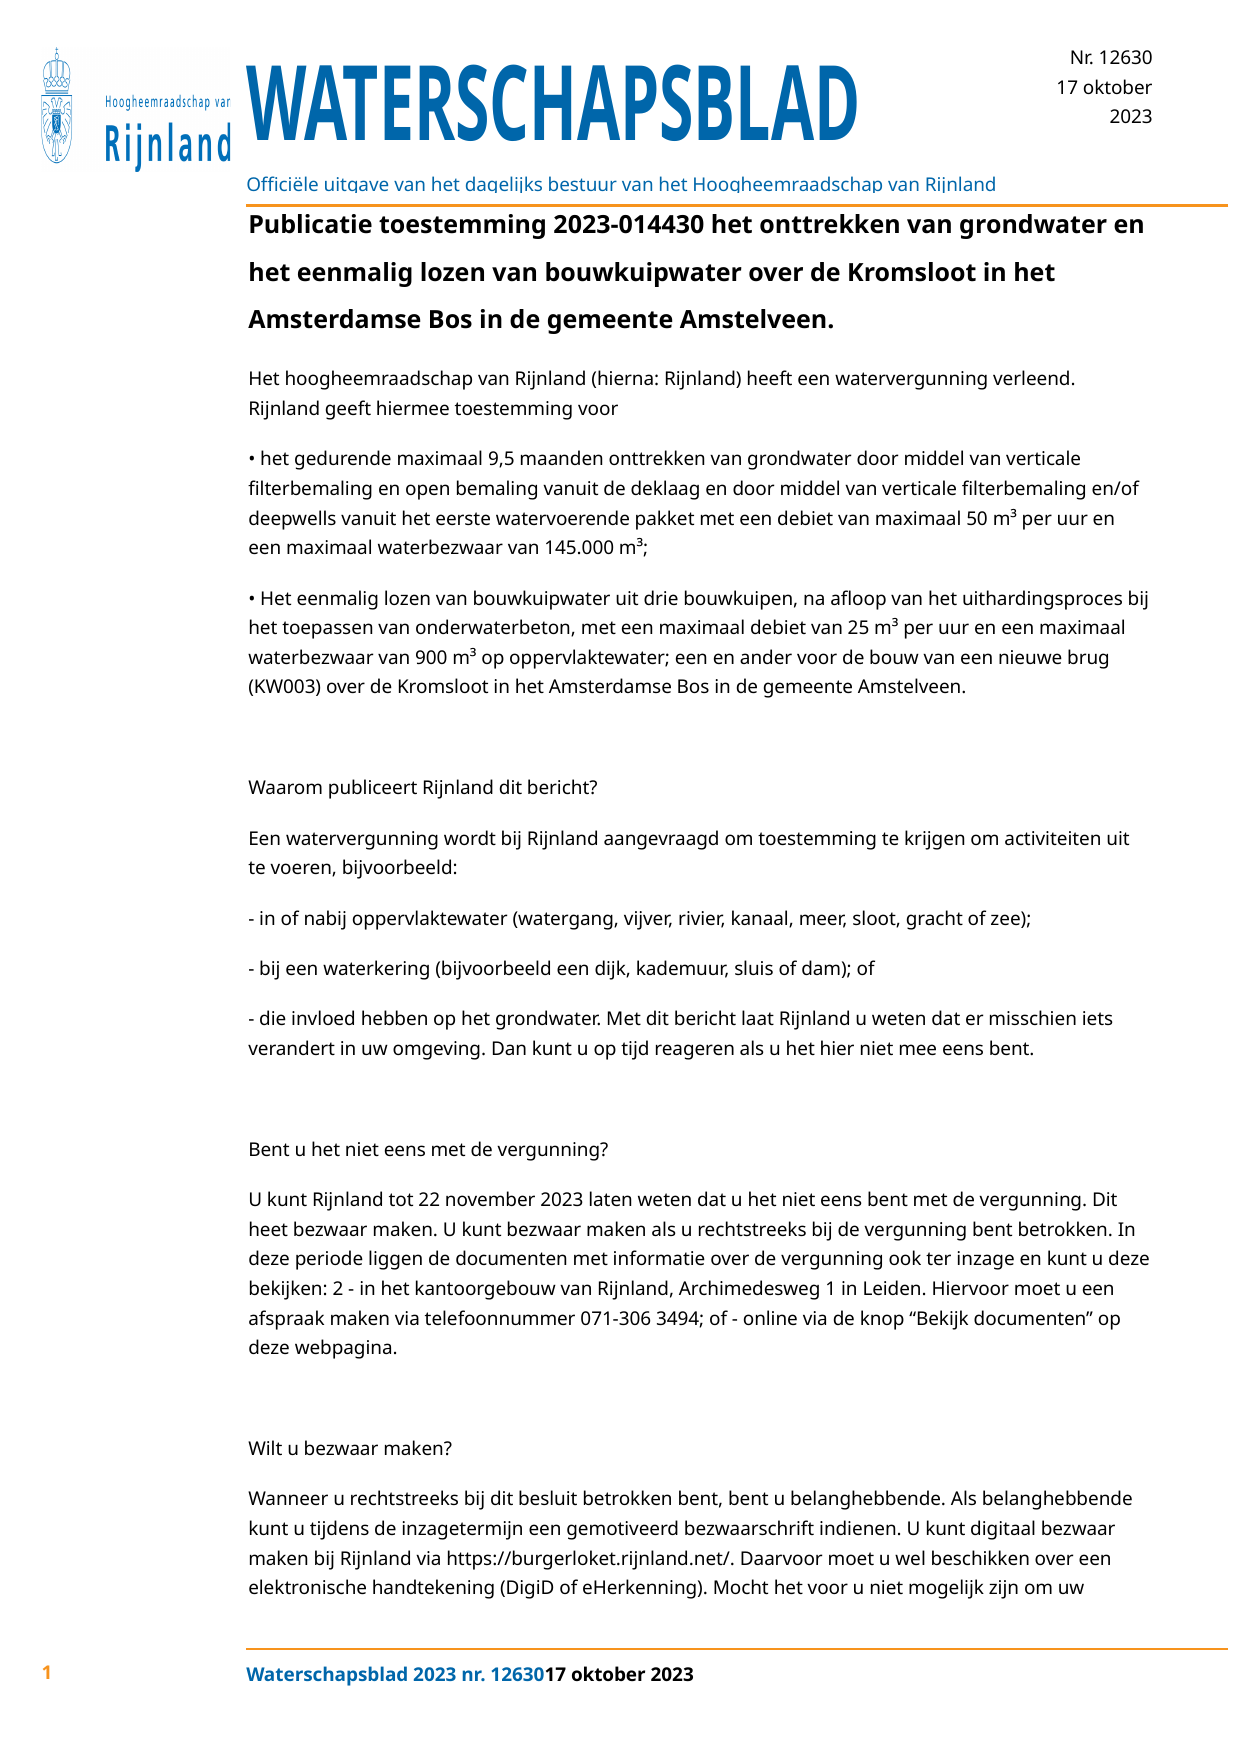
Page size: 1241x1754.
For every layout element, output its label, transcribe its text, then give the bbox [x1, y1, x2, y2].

text - die invloed hebben op het grondwater. Met dit bericht laat Rijnland u weten dat er misschien iets verandert in uw omgeving. Dan kunt u op tijd reageren als u het hier niet mee eens bent. [248, 1006, 1152, 1061]
text U kunt Rijnland tot 22 november 2023 laten weten dat u het niet eens bent met de vergunning. Dit heet bezwaar maken. U kunt bezwaar maken als u rechtstreeks bij de vergunning bent betrokken. In deze periode liggen de documenten met informatie over de vergunning ook ter inzage en kunt u deze bekijken: 2 - in het kantoorgebouw van Rijnland, Archimedesweg 1 in Leiden. Hiervoor moet u een afspraak maken via telefoonnummer 071-306 3494; of - online via de knop “Bekijk documenten” op deze webpagina. [248, 1186, 1152, 1360]
text Bent u het niet eens met de vergunning? [248, 1136, 1152, 1162]
text Waarom publiceert Rijnland dit bericht? [248, 774, 1152, 800]
text • het gedurende maximaal 9,5 maanden onttrekken van grondwater door middel van verticale filterbemaling en open bemaling vanuit de deklaag en door middel van verticale filterbemaling en/of deepwells vanuit het eerste watervoerende pakket met een debiet van maximaal 50 m³ per uur en een maximaal waterbezwaar van 145.000 m³; [248, 446, 1152, 560]
text Wilt u bezwaar maken? [248, 1435, 1152, 1461]
text Het hoogheemraadschap van Rijnland (hierna: Rijnland) heeft een watervergunning verleend. Rijnland geeft hiermee toestemming voor [248, 366, 1152, 421]
text - in of nabij oppervlaktewater (watergang, vijver, rivier, kanaal, meer, sloot, gracht of zee); [248, 905, 1152, 930]
text Publicatie toestemming 2023-014430 het onttrekken van grondwater en het eenmalig lozen van bouwkuipwater over de Kromsloot in het Amsterdamse Bos in de gemeente Amstelveen. [248, 207, 1152, 336]
text Een watervergunning wordt bij Rijnland aangevraagd om toestemming te krijgen om activiteiten uit te voeren, bijvoorbeeld: [248, 825, 1152, 880]
text - bij een waterkering (bijvoorbeeld een dijk, kademuur, sluis of dam); of [248, 955, 1152, 981]
text • Het eenmalig lozen van bouwkuipwater uit drie bouwkuipen, na afloop van het uithardingsproces bij het toepassen van onderwaterbeton, met een maximaal debiet van 25 m³ per uur en een maximaal waterbezwaar van 900 m³ op oppervlaktewater; een en ander voor de bouw van een nieuwe brug (KW003) over de Kromsloot in het Amsterdamse Bos in de gemeente Amstelveen. [248, 585, 1152, 699]
text Wanneer u rechtstreeks bij dit besluit betrokken bent, bent u belanghebbende. Als belanghebbende kunt u tijdens de inzagetermijn een gemotiveerd bezwaarschrift indienen. U kunt digitaal bezwaar maken bij Rijnland via https://burgerloket.rijnland.net/. Daarvoor moet u wel beschikken over een elektronische handtekening (DigiD of eHerkenning). Mocht het voor u niet mogelijk zijn om uw [248, 1486, 1152, 1600]
picture [41, 47, 231, 172]
